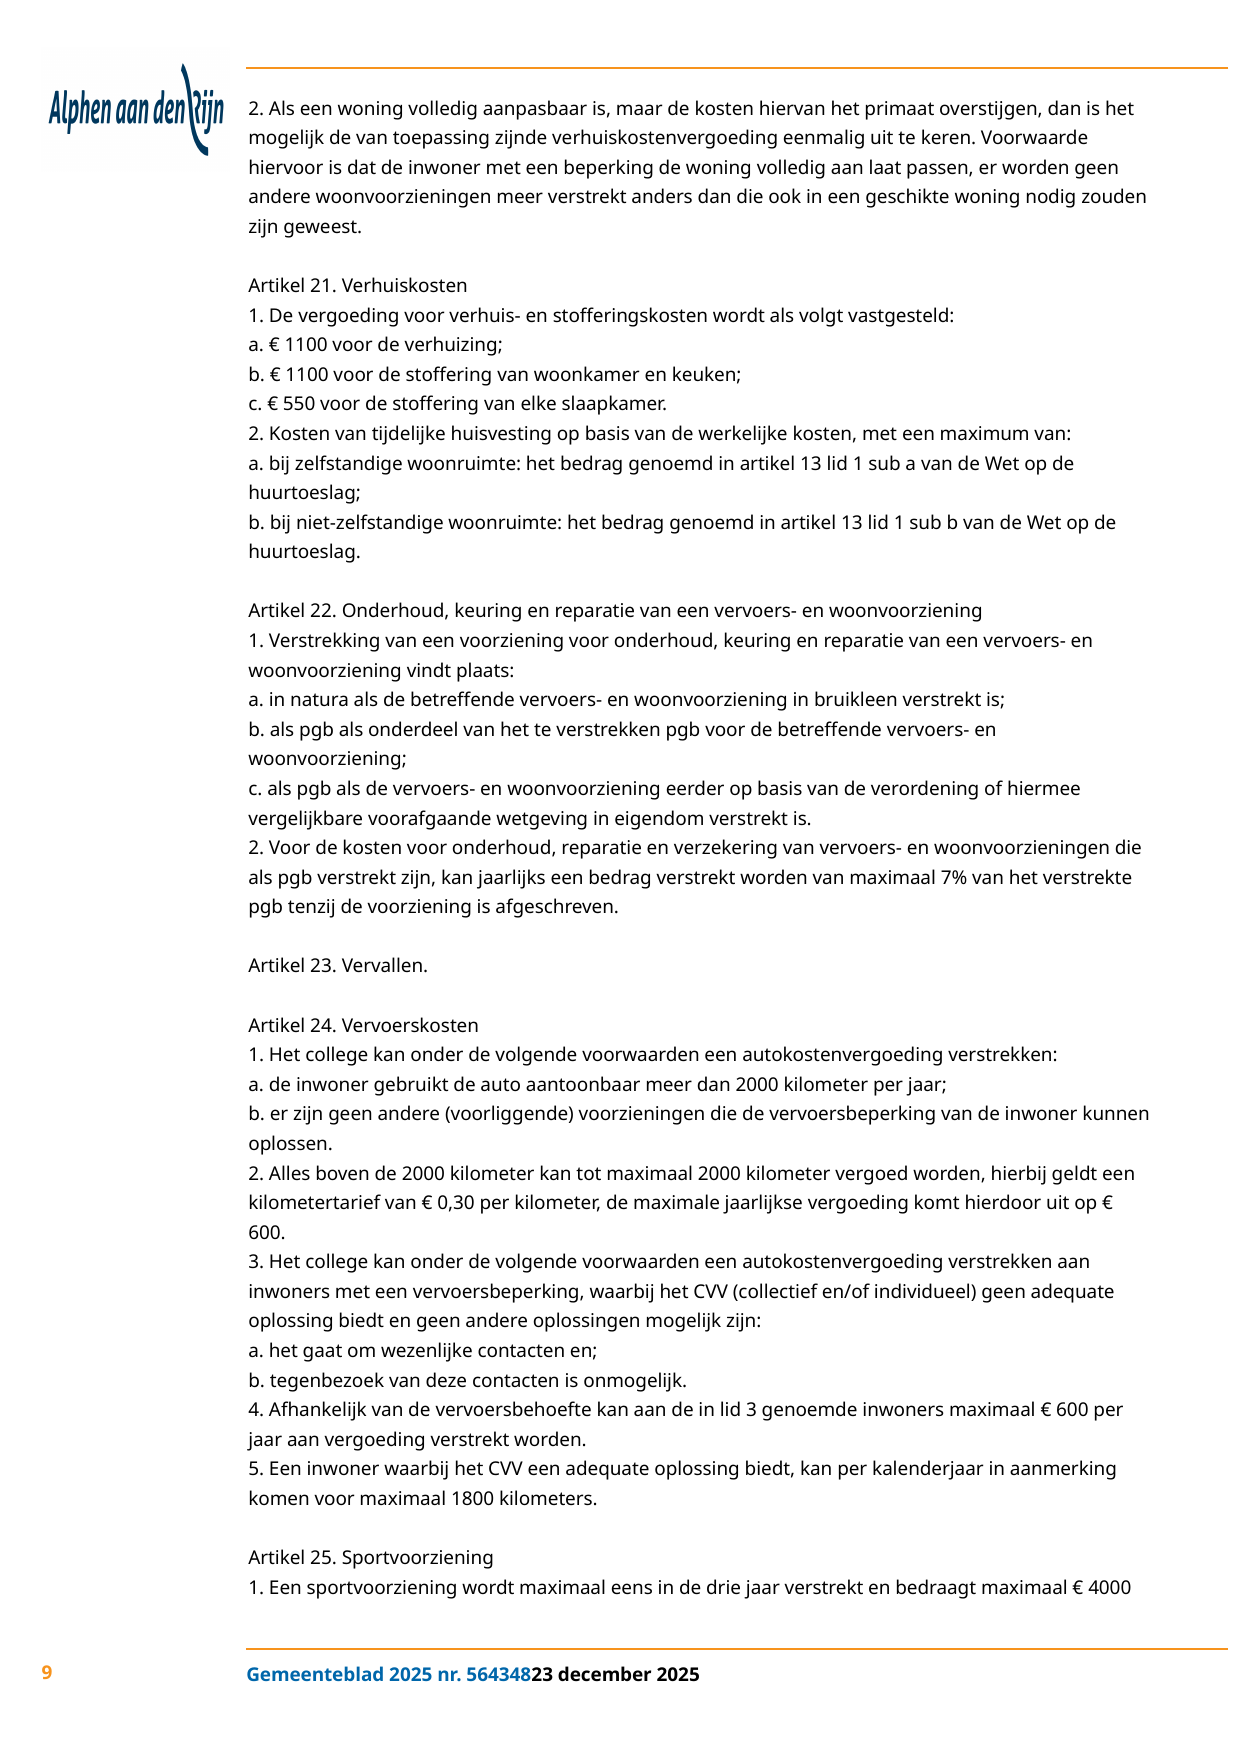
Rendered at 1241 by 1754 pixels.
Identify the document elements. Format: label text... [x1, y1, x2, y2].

text c. € 550 voor de stoffering van elke slaapkamer. [248, 391, 1152, 416]
text b. als pgb als onderdeel van het te verstrekken pgb voor de betreffende vervoers- en woonvoorziening; [248, 716, 1152, 771]
text b. tegenbezoek van deze contacten is onmogelijk. [248, 1367, 1152, 1393]
text a. het gaat om wezenlijke contacten en; [248, 1337, 1152, 1363]
text a. bij zelfstandige woonruimte: het bedrag genoemd in artikel 13 lid 1 sub a van de Wet op de huurtoeslag; [248, 450, 1152, 505]
text 3. Het college kan onder de volgende voorwaarden een autokostenvergoeding verstrekken aan inwoners met een vervoersbeperking, waarbij het CVV (collectief en/of individueel) geen adequate oplossing biedt en geen andere oplossingen mogelijk zijn: [248, 1248, 1152, 1333]
text Artikel 21. Verhuiskosten [248, 272, 1152, 298]
text 2. Alles boven de 2000 kilometer kan tot maximaal 2000 kilometer vergoed worden, hierbij geldt een kilometertarief van € 0,30 per kilometer, de maximale jaarlijkse vergoeding komt hierdoor uit op € 600. [248, 1160, 1152, 1245]
text 1. Het college kan onder de volgende voorwaarden een autokostenvergoeding verstrekken: [248, 1041, 1152, 1067]
text Artikel 24. Vervoerskosten [248, 1012, 1152, 1038]
text a. in natura als de betreffende vervoers- en woonvoorziening in bruikleen verstrekt is; [248, 686, 1152, 712]
text 1. Verstrekking van een voorziening voor onderhoud, keuring en reparatie van een vervoers- en woonvoorziening vindt plaats: [248, 627, 1152, 683]
text Artikel 22. Onderhoud, keuring en reparatie van een vervoers- en woonvoorziening [248, 598, 1152, 623]
text 5. Een inwoner waarbij het CVV een adequate oplossing biedt, kan per kalenderjaar in aanmerking komen voor maximaal 1800 kilometers. [248, 1456, 1152, 1511]
text c. als pgb als de vervoers- en woonvoorziening eerder op basis van de verordening of hiermee vergelijkbare voorafgaande wetgeving in eigendom verstrekt is. [248, 775, 1152, 831]
text a. € 1100 voor de verhuizing; [248, 331, 1152, 357]
text b. er zijn geen andere (voorliggende) voorzieningen die de vervoersbeperking van de inwoner kunnen oplossen. [248, 1101, 1152, 1156]
text 2. Voor de kosten voor onderhoud, reparatie en verzekering van vervoers- en woonvoorzieningen die als pgb verstrekt zijn, kan jaarlijks een bedrag verstrekt worden van maximaal 7% van het verstrekte pgb tenzij de voorziening is afgeschreven. [248, 834, 1152, 919]
text b. € 1100 voor de stoffering van woonkamer en keuken; [248, 361, 1152, 387]
text Artikel 23. Vervallen. [248, 953, 1152, 978]
text 2. Kosten van tijdelijke huisvesting op basis van de werkelijke kosten, met een maximum van: [248, 420, 1152, 446]
text 2. Als een woning volledig aanpasbaar is, maar de kosten hiervan het primaat overstijgen, dan is het mogelijk de van toepassing zijnde verhuiskostenvergoeding eenmalig uit te keren. Voorwaarde hiervoor is dat de inwoner met een beperking de woning volledig aan laat passen, er worden geen andere woonvoorzieningen meer verstrekt anders dan die ook in een geschikte woning nodig zouden zijn geweest. [248, 95, 1152, 239]
picture [41, 47, 231, 172]
text 1. De vergoeding voor verhuis- en stofferingskosten wordt als volgt vastgesteld: [248, 302, 1152, 328]
text 1. Een sportvoorziening wordt maximaal eens in de drie jaar verstrekt en bedraagt maximaal € 4000 [248, 1574, 1152, 1600]
text a. de inwoner gebruikt de auto aantoonbaar meer dan 2000 kilometer per jaar; [248, 1071, 1152, 1097]
text b. bij niet-zelfstandige woonruimte: het bedrag genoemd in artikel 13 lid 1 sub b van de Wet op de huurtoeslag. [248, 509, 1152, 564]
text Artikel 25. Sportvoorziening [248, 1544, 1152, 1570]
text 4. Afhankelijk van de vervoersbehoefte kan aan de in lid 3 genoemde inwoners maximaal € 600 per jaar aan vergoeding verstrekt worden. [248, 1396, 1152, 1452]
